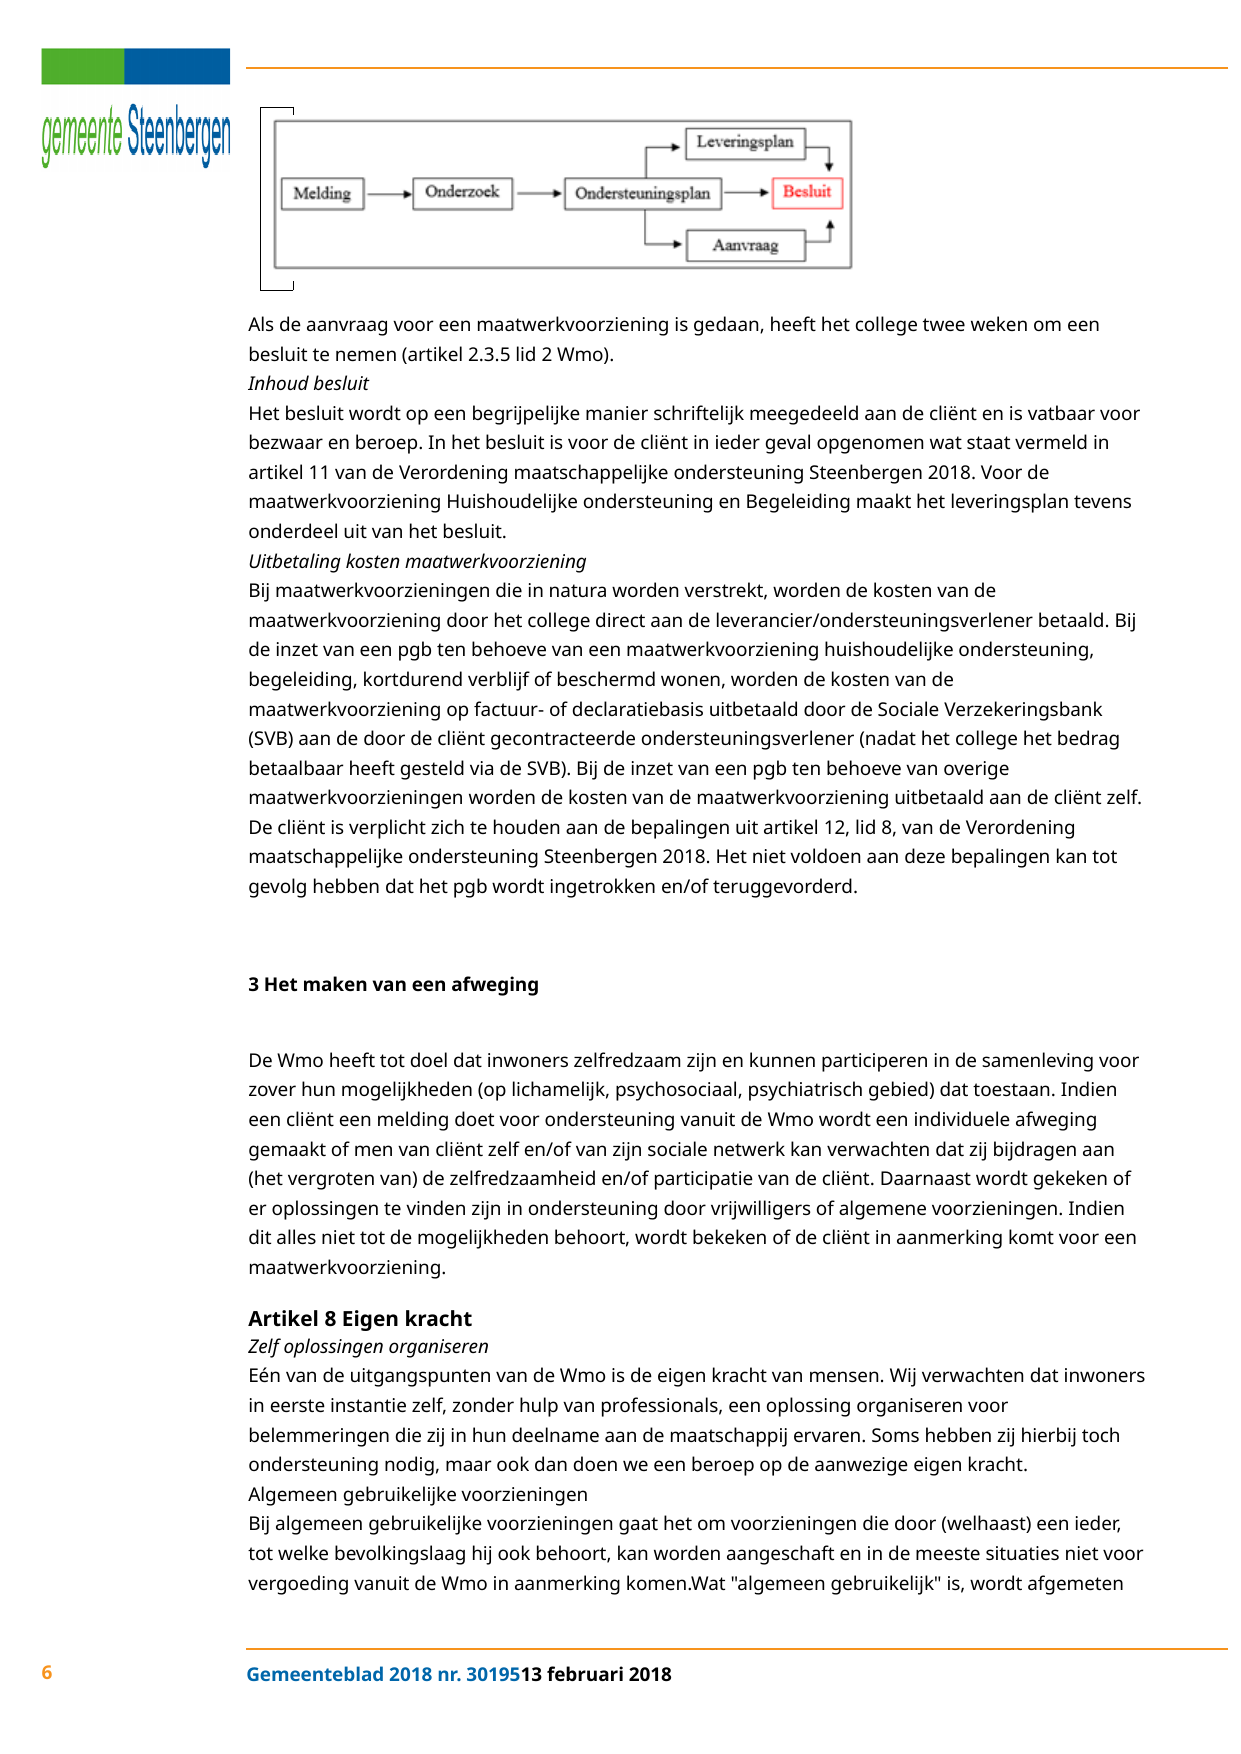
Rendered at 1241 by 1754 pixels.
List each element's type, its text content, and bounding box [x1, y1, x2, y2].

text Bij algemeen gebruikelijke voorzieningen gaat het om voorzieningen die door (welhaast) een ieder, tot welke bevolkingslaag hij ook behoort, kan worden aangeschaft en in de meeste situaties niet voor vergoeding vanuit de Wmo in aanmerking komen.Wat "algemeen gebruikelijk" is, wordt afgemeten [248, 1511, 1152, 1595]
picture [268, 115, 860, 281]
text Als de aanvraag voor een maatwerkvoorziening is gedaan, heeft het college twee weken om een besluit te nemen (artikel 2.3.5 lid 2 Wmo). [248, 311, 1152, 367]
text Inhoud besluit [248, 370, 1152, 396]
text Bij maatwerkvoorzieningen die in natura worden verstrekt, worden de kosten van de maatwerkvoorziening door het college direct aan de leverancier/ondersteuningsverlener betaald. Bij de inzet van een pgb ten behoeve van een maatwerkvoorziening huishoudelijke ondersteuning, begeleiding, kortdurend verblijf of beschermd wonen, worden de kosten van de maatwerkvoorziening op factuur- of declaratiebasis uitbetaald door de Sociale Verzekeringsbank (SVB) aan de door de cliënt gecontracteerde ondersteuningsverlener (nadat het college het bedrag betaalbaar heeft gesteld via de SVB). Bij de inzet van een pgb ten behoeve van overige maatwerkvoorzieningen worden de kosten van de maatwerkvoorziening uitbetaald aan de cliënt zelf. De cliënt is verplicht zich te houden aan de bepalingen uit artikel 12, lid 8, van de Verordening maatschappelijke ondersteuning Steenbergen 2018. Het niet voldoen aan deze bepalingen kan tot gevolg hebben dat het pgb wordt ingetrokken en/of teruggevorderd. [248, 577, 1152, 899]
text Zelf oplossingen organiseren [248, 1333, 1152, 1359]
text 3 Het maken van een afweging [248, 969, 1152, 998]
text Eén van de uitgangspunten van de Wmo is de eigen kracht van mensen. Wij verwachten dat inwoners in eerste instantie zelf, zonder hulp van professionals, een oplossing organiseren voor belemmeringen die zij in hun deelname aan de maatschappij ervaren. Soms hebben zij hierbij toch ondersteuning nodig, maar ook dan doen we een beroep op de aanwezige eigen kracht. [248, 1363, 1152, 1477]
picture [41, 47, 231, 172]
text Artikel 8 Eigen kracht [248, 1304, 1152, 1333]
text De Wmo heeft tot doel dat inwoners zelfredzaam zijn en kunnen participeren in de samenleving voor zover hun mogelijkheden (op lichamelijk, psychosociaal, psychiatrisch gebied) dat toestaan. Indien een cliënt een melding doet voor ondersteuning vanuit de Wmo wordt een individuele afweging gemaakt of men van cliënt zelf en/of van zijn sociale netwerk kan verwachten dat zij bijdragen aan (het vergroten van) de zelfredzaamheid en/of participatie van de cliënt. Daarnaast wordt gekeken of er oplossingen te vinden zijn in ondersteuning door vrijwilligers of algemene voorzieningen. Indien dit alles niet tot de mogelijkheden behoort, wordt bekeken of de cliënt in aanmerking komt voor een maatwerkvoorziening. [248, 1047, 1152, 1280]
text Algemeen gebruikelijke voorzieningen [248, 1481, 1152, 1507]
text Uitbetaling kosten maatwerkvoorziening [248, 548, 1152, 574]
text Het besluit wordt op een begrijpelijke manier schriftelijk meegedeeld aan de cliënt en is vatbaar voor bezwaar en beroep. In het besluit is voor de cliënt in ieder geval opgenomen wat staat vermeld in artikel 11 van de Verordening maatschappelijke ondersteuning Steenbergen 2018. Voor de maatwerkvoorziening Huishoudelijke ondersteuning en Begeleiding maakt het leveringsplan tevens onderdeel uit van het besluit. [248, 400, 1152, 544]
